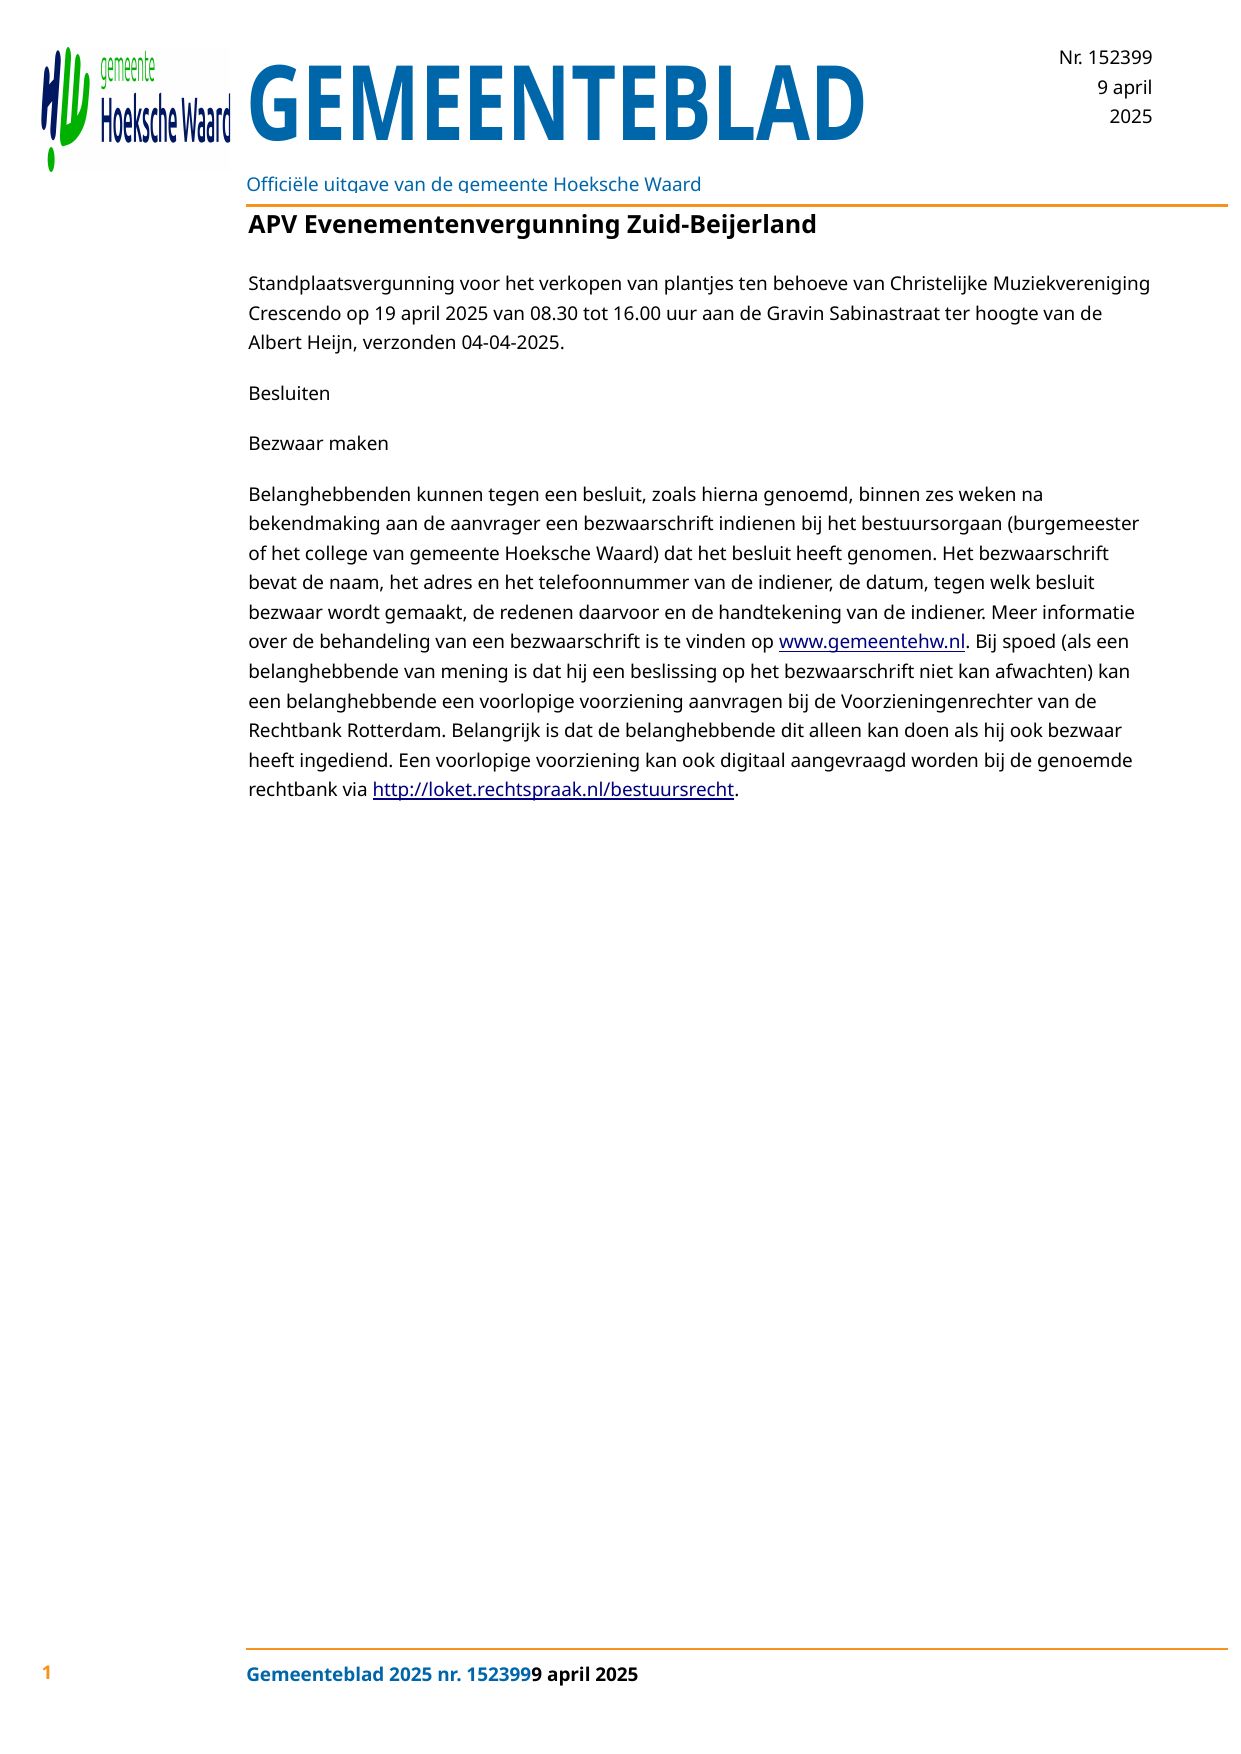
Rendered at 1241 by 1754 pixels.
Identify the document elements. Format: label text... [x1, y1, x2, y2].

text Besluiten [248, 380, 1152, 406]
picture [41, 47, 231, 172]
text Bezwaar maken [248, 430, 1152, 456]
text Standplaatsvergunning voor het verkopen van plantjes ten behoeve van Christelijke Muziekvereniging Crescendo op 19 april 2025 van 08.30 tot 16.00 uur aan de Gravin Sabinastraat ter hoogte van de Albert Heijn, verzonden 04-04-2025. [248, 270, 1152, 355]
text Belanghebbenden kunnen tegen een besluit, zoals hierna genoemd, binnen zes weken na bekendmaking aan de aanvrager een bezwaarschrift indienen bij het bestuursorgaan (burgemeester of het college van gemeente Hoeksche Waard) dat het besluit heeft genomen. Het bezwaarschrift bevat de naam, het adres en het telefoonnummer van de indiener, de datum, tegen welk besluit bezwaar wordt gemaakt, de redenen daarvoor en de handtekening van de indiener. Meer informatie over de behandeling van een bezwaarschrift is te vinden op www.gemeentehw.nl. Bij spoed (als een belanghebbende van mening is dat hij een beslissing op het bezwaarschrift niet kan afwachten) kan een belanghebbende een voorlopige voorziening aanvragen bij de Voorzieningenrechter van de Rechtbank Rotterdam. Belangrijk is dat de belanghebbende dit alleen kan doen als hij ook bezwaar heeft ingediend. Een voorlopige voorziening kan ook digitaal aangevraagd worden bij de genoemde rechtbank via http://loket.rechtspraak.nl/bestuursrecht. [248, 481, 1152, 802]
text APV Evenementenvergunning Zuid-Beijerland [248, 207, 1152, 241]
